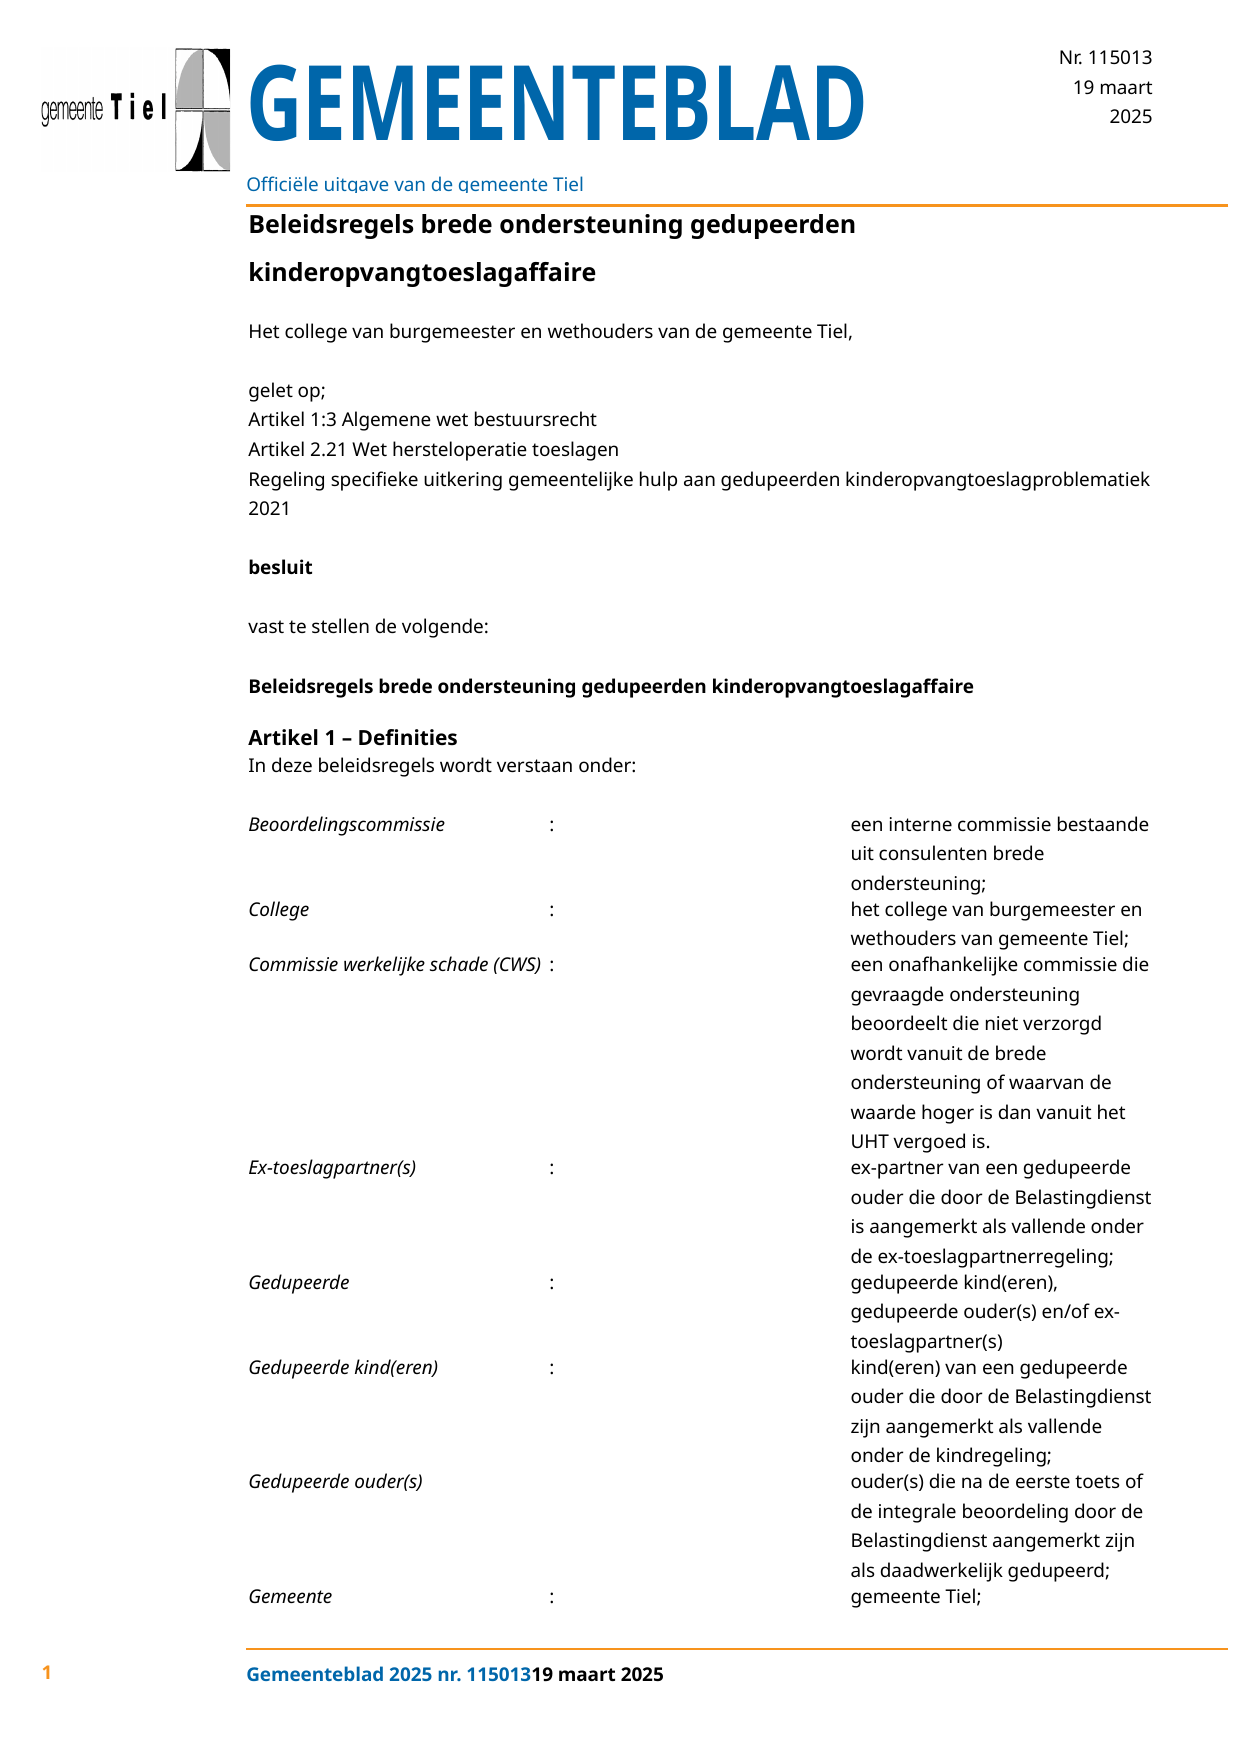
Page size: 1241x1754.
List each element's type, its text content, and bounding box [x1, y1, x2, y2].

text Regeling specifieke uitkering gemeentelijke hulp aan gedupeerden kinderopvangtoeslagproblematiek 2021 [248, 466, 1152, 521]
table_cell Gemeente [248, 1583, 549, 1608]
table_header Beoordelingscommissie [248, 811, 549, 896]
table_cell het college van burgemeester en wethouders van gemeente Tiel; [850, 896, 1152, 951]
table_cell : [549, 1155, 850, 1269]
text Artikel 1 – Definities [248, 723, 1152, 752]
table_header : [549, 811, 850, 896]
table_cell Commissie werkelijke schade (CWS) [248, 951, 549, 1154]
table_cell ouder(s) die na de eerste toets of de integrale beoordeling door de Belastingdienst aangemerkt zijn als daadwerkelijk gedupeerd; [850, 1468, 1152, 1583]
table_cell : [549, 1583, 850, 1608]
table_cell College [248, 896, 549, 951]
table_cell kind(eren) van een gedupeerde ouder die door de Belastingdienst zijn aangemerkt als vallende onder de kindregeling; [850, 1354, 1152, 1468]
text gelet op; [248, 377, 1152, 403]
text Artikel 2.21 Wet hersteloperatie toeslagen [248, 436, 1152, 462]
table_cell gedupeerde kind(eren), gedupeerde ouder(s) en/of ex-toeslagpartner(s) [850, 1269, 1152, 1354]
table_cell een onafhankelijke commissie die gevraagde ondersteuning beoordeelt die niet verzorgd wordt vanuit de brede ondersteuning of waarvan de waarde hoger is dan vanuit het UHT vergoed is. [850, 951, 1152, 1154]
text In deze beleidsregels wordt verstaan onder: [248, 752, 1152, 777]
table_cell : [549, 1354, 850, 1468]
table_cell Gedupeerde kind(eren) [248, 1354, 549, 1468]
table_cell Gedupeerde ouder(s) [248, 1468, 549, 1583]
text besluit [248, 554, 1152, 580]
text Beleidsregels brede ondersteuning gedupeerden kinderopvangtoeslagaffaire [248, 673, 1152, 699]
text Beleidsregels brede ondersteuning gedupeerden kinderopvangtoeslagaffaire [248, 207, 1152, 288]
table_cell : [549, 1269, 850, 1354]
table_cell Ex-toeslagpartner(s) [248, 1155, 549, 1269]
table_cell Gedupeerde [248, 1269, 549, 1354]
text Het college van burgemeester en wethouders van de gemeente Tiel, [248, 318, 1152, 344]
picture [41, 47, 231, 172]
table_cell [549, 1468, 850, 1583]
text vast te stellen de volgende: [248, 614, 1152, 639]
table_cell gemeente Tiel; [850, 1583, 1152, 1608]
table_header een interne commissie bestaande uit consulenten brede ondersteuning; [850, 811, 1152, 896]
table_cell : [549, 951, 850, 1154]
text Artikel 1:3 Algemene wet bestuursrecht [248, 407, 1152, 432]
table_cell ex-partner van een gedupeerde ouder die door de Belastingdienst is aangemerkt als vallende onder de ex-toeslagpartnerregeling; [850, 1155, 1152, 1269]
table_cell : [549, 896, 850, 951]
